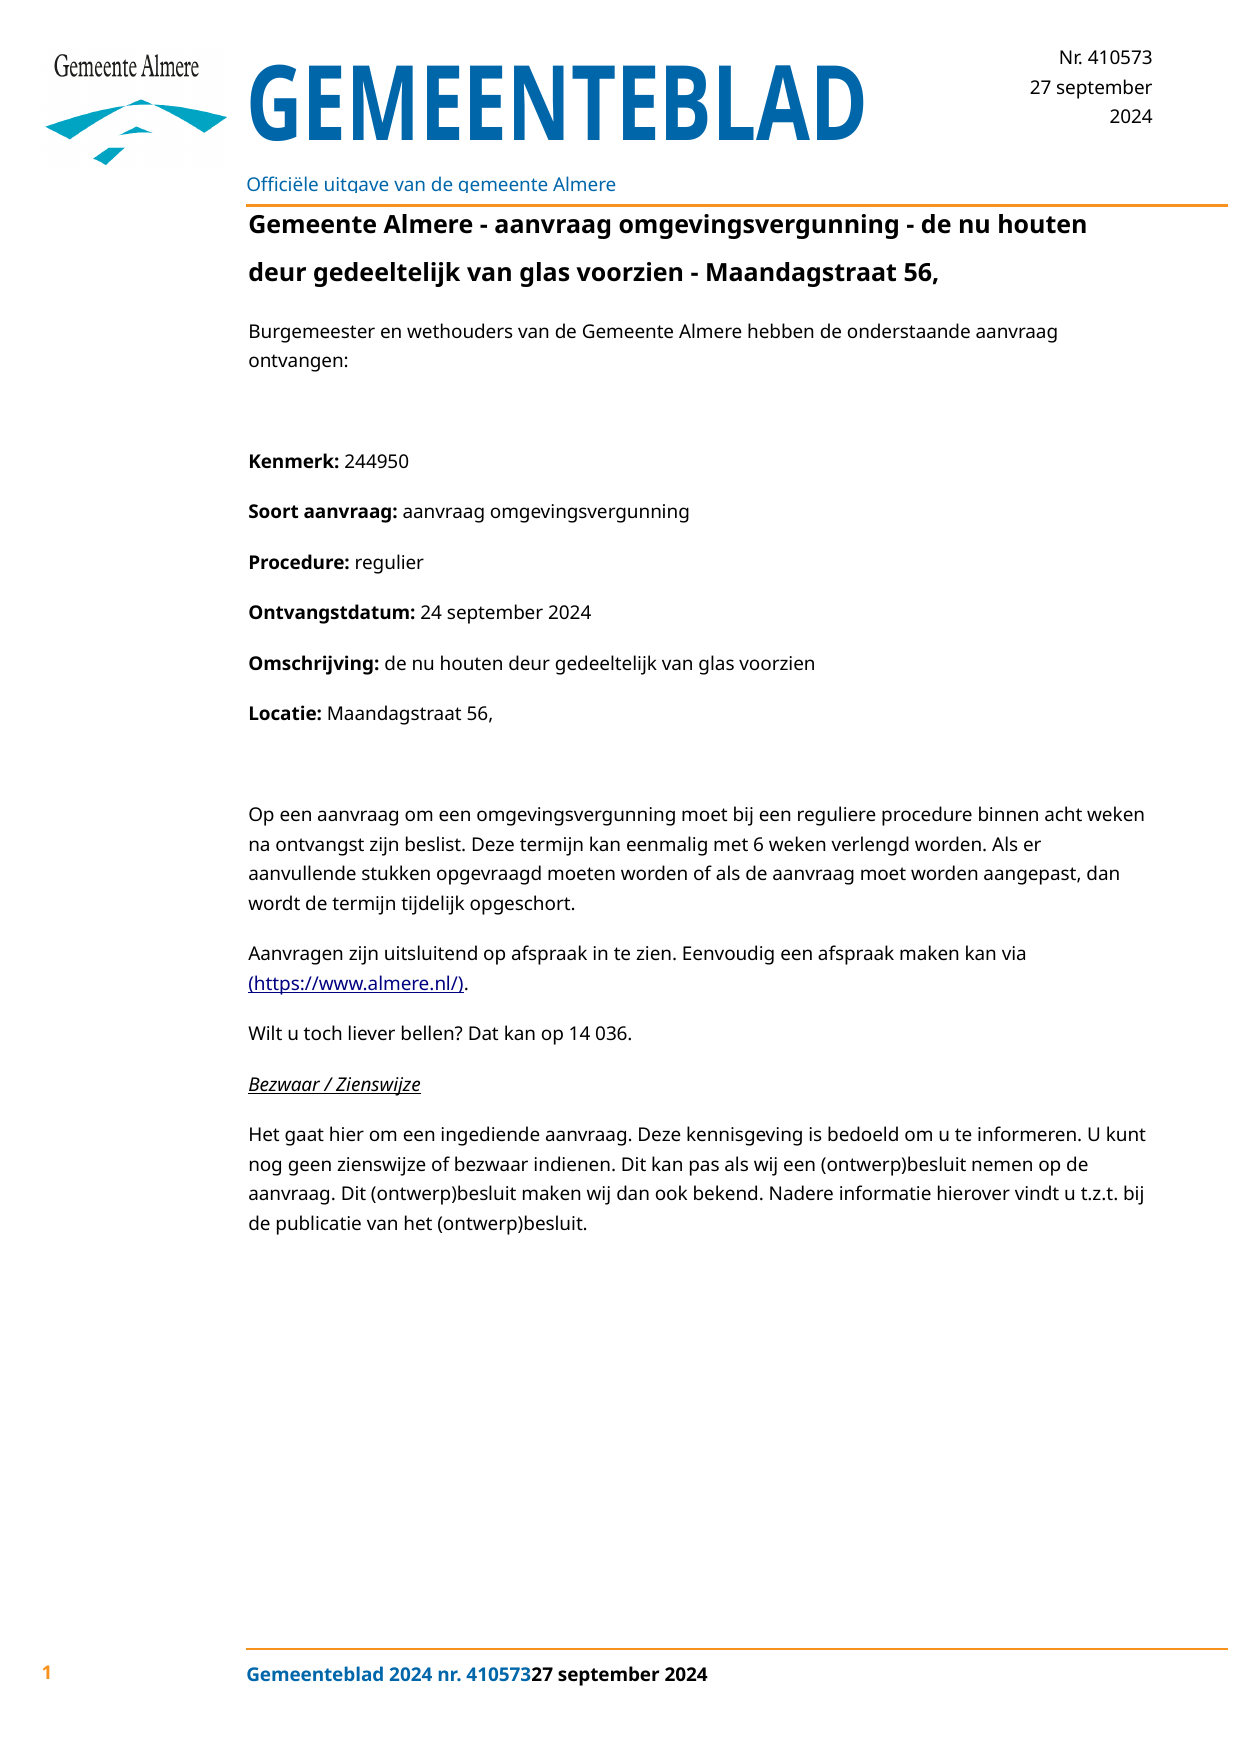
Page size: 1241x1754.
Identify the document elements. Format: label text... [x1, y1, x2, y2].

text Omschrijving: de nu houten deur gedeeltelijk van glas voorzien [248, 650, 1152, 676]
text Ontvangstdatum: 24 september 2024 [248, 599, 1152, 625]
picture [41, 47, 231, 172]
text Locatie: Maandagstraat 56, [248, 700, 1152, 726]
text Op een aanvraag om een omgevingsvergunning moet bij een reguliere procedure binnen acht weken na ontvangst zijn beslist. Deze termijn kan eenmalig met 6 weken verlengd worden. Als er aanvullende stukken opgevraagd moeten worden of als de aanvraag moet worden aangepast, dan wordt de termijn tijdelijk opgeschort. [248, 801, 1152, 916]
text Soort aanvraag: aanvraag omgevingsvergunning [248, 499, 1152, 524]
text Gemeente Almere - aanvraag omgevingsvergunning - de nu houten deur gedeeltelijk van glas voorzien - Maandagstraat 56, [248, 207, 1152, 288]
text Procedure: regulier [248, 549, 1152, 575]
text Wilt u toch liever bellen? Dat kan op 14 036. [248, 1020, 1152, 1046]
text Aanvragen zijn uitsluitend op afspraak in te zien. Eenvoudig een afspraak maken kan via (https://www.almere.nl/). [248, 940, 1152, 996]
text Het gaat hier om een ingediende aanvraag. Deze kennisgeving is bedoeld om u te informeren. U kunt nog geen zienswijze of bezwaar indienen. Dit kan pas als wij een (ontwerp)besluit nemen op de aanvraag. Dit (ontwerp)besluit maken wij dan ook bekend. Nadere informatie hierover vindt u t.z.t. bij de publicatie van het (ontwerp)besluit. [248, 1121, 1152, 1236]
text Burgemeester en wethouders van de Gemeente Almere hebben de onderstaande aanvraag ontvangen: [248, 318, 1152, 373]
text Kenmerk: 244950 [248, 448, 1152, 474]
text Bezwaar / Zienswijze [248, 1071, 1152, 1097]
